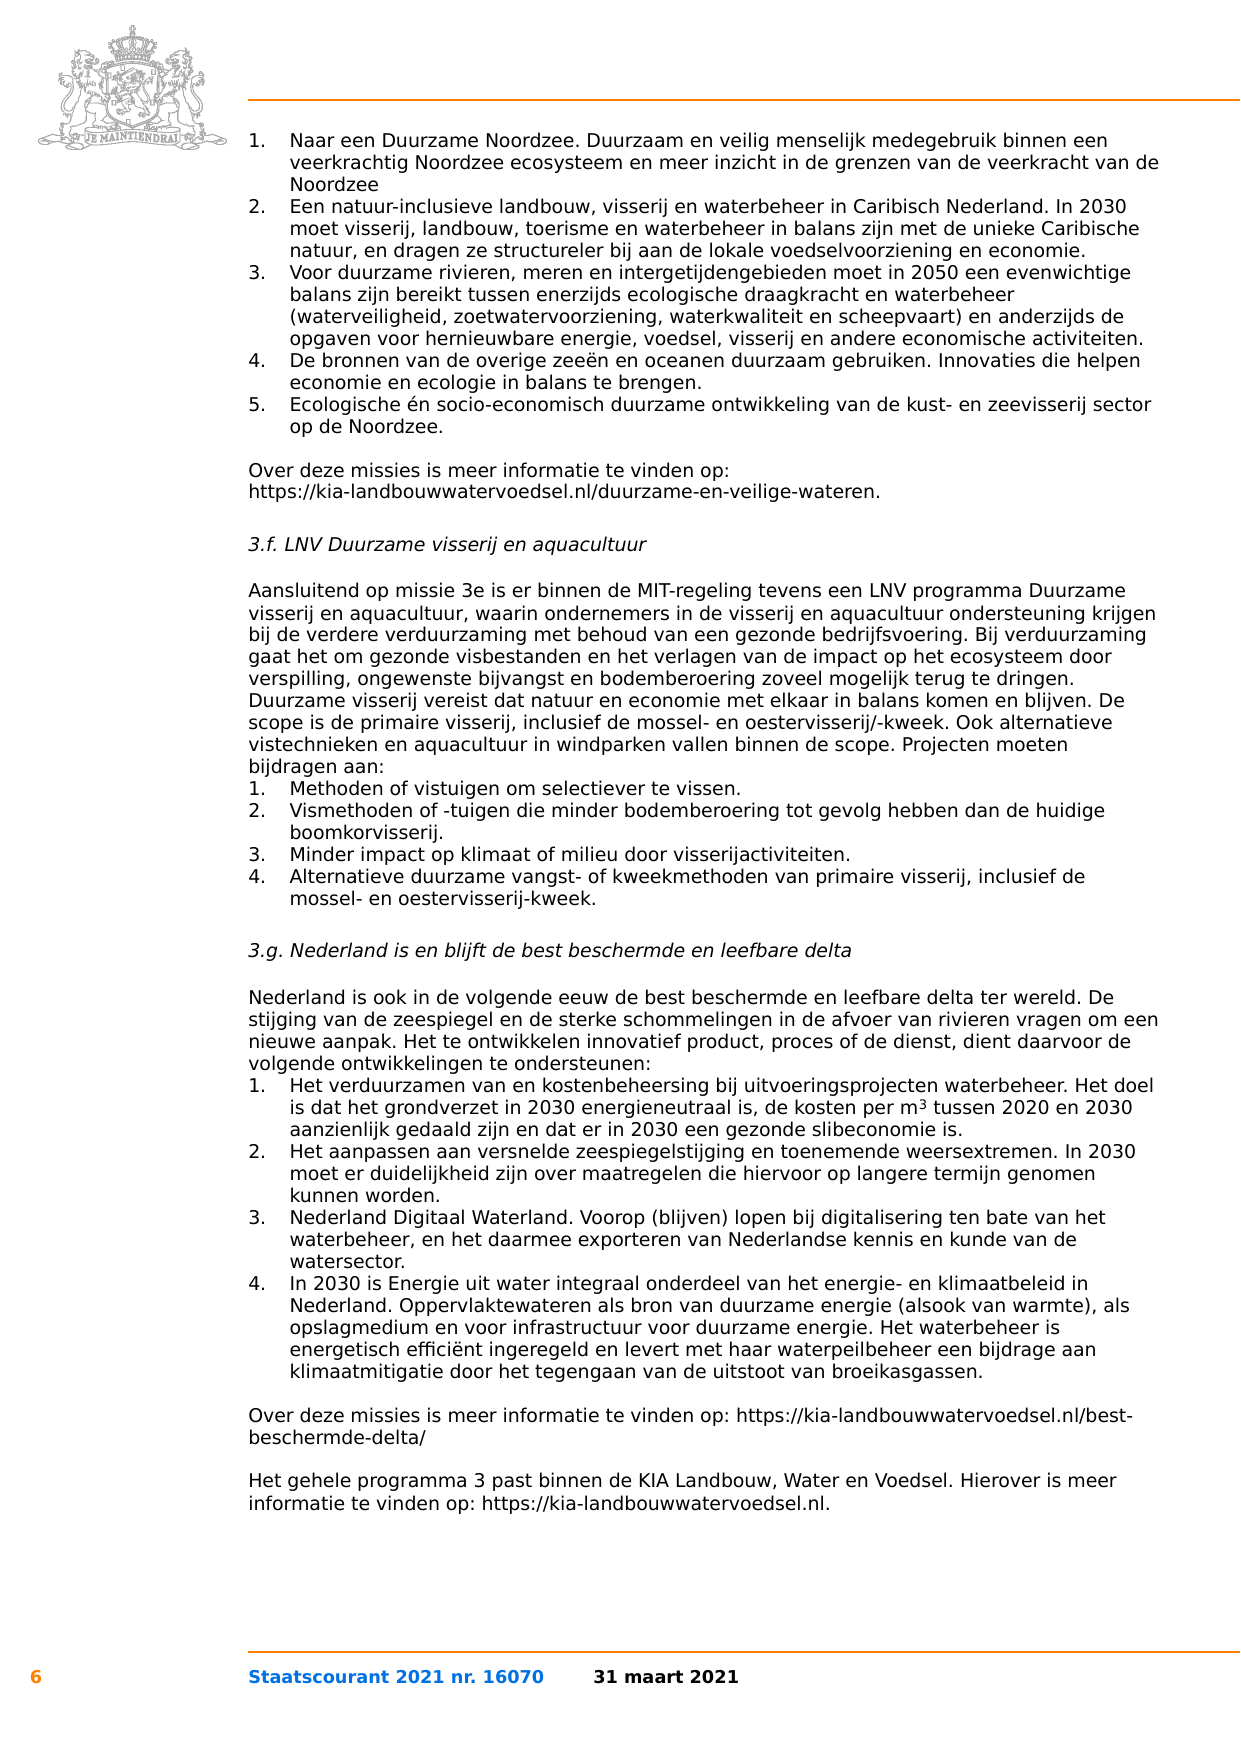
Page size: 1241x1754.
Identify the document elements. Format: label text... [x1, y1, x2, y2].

text 3. Nederland Digitaal Waterland. Voorop (blijven) lopen bij digitalisering ten bate van het waterbeheer, en het daarmee exporteren van Nederlandse kennis en kunde van de watersector. [248, 1207, 1163, 1273]
text Het gehele programma 3 past binnen de KIA Landbouw, Water en Voedsel. Hierover is meer informatie te vinden op: https://kia-landbouwwatervoedsel.nl. [248, 1470, 1163, 1514]
text 2. Een natuur-inclusieve landbouw, visserij en waterbeheer in Caribisch Nederland. In 2030 moet visserij, landbouw, toerisme en waterbeheer in balans zijn met de unieke Caribische natuur, en dragen ze structureler bij aan de lokale voedselvoorziening en economie. [248, 196, 1163, 262]
text 2. Vismethoden of -tuigen die minder bodemberoering tot gevolg hebben dan de huidige boomkorvisserij. [248, 800, 1163, 844]
text Nederland is ook in de volgende eeuw de best beschermde en leefbare delta ter wereld. De stijging van de zeespiegel en de sterke schommelingen in de afvoer van rivieren vragen om een nieuwe aanpak. Het te ontwikkelen innovatief product, proces of de dienst, dient daarvoor de volgende ontwikkelingen te ondersteunen: [248, 987, 1163, 1075]
picture [38, 25, 227, 150]
text Over deze missies is meer informatie te vinden op: https://kia-landbouwwatervoedsel.nl/best-beschermde-delta/ [248, 1404, 1163, 1448]
text 1. Het verduurzamen van en kostenbeheersing bij uitvoeringsprojecten waterbeheer. Het doel is dat het grondverzet in 2030 energieneutraal is, de kosten per m3 tussen 2020 en 2030 aanzienlijk gedaald zijn en dat er in 2030 een gezonde slibeconomie is. [248, 1075, 1163, 1141]
text 3. Voor duurzame rivieren, meren en intergetijdengebieden moet in 2050 een evenwichtige balans zijn bereikt tussen enerzijds ecologische draagkracht en waterbeheer (waterveiligheid, zoetwatervoorziening, waterkwaliteit en scheepvaart) en anderzijds de opgaven voor hernieuwbare energie, voedsel, visserij en andere economische activiteiten. [248, 262, 1163, 350]
subtitle 3.f. LNV Duurzame visserij en aquacultuur [248, 533, 1163, 555]
text 2. Het aanpassen aan versnelde zeespiegelstijging en toenemende weersextremen. In 2030 moet er duidelijkheid zijn over maatregelen die hiervoor op langere termijn genomen kunnen worden. [248, 1141, 1163, 1207]
text 4. In 2030 is Energie uit water integraal onderdeel van het energie- en klimaatbeleid in Nederland. Oppervlaktewateren als bron van duurzame energie (alsook van warmte), als opslagmedium en voor infrastructuur voor duurzame energie. Het waterbeheer is energetisch efficiënt ingeregeld en levert met haar waterpeilbeheer een bijdrage aan klimaatmitigatie door het tegengaan van de uitstoot van broeikasgassen. [248, 1273, 1163, 1383]
text 4. Alternatieve duurzame vangst- of kweekmethoden van primaire visserij, inclusief de mossel- en oestervisserij-kweek. [248, 866, 1163, 910]
text Aansluitend op missie 3e is er binnen de MIT-regeling tevens een LNV programma Duurzame visserij en aquacultuur, waarin ondernemers in de visserij en aquacultuur ondersteuning krijgen bij de verdere verduurzaming met behoud van een gezonde bedrijfsvoering. Bij verduurzaming gaat het om gezonde visbestanden en het verlagen van de impact op het ecosysteem door verspilling, ongewenste bijvangst en bodemberoering zoveel mogelijk terug te dringen. Duurzame visserij vereist dat natuur en economie met elkaar in balans komen en blijven. De scope is de primaire visserij, inclusief de mossel- en oestervisserij/-kweek. Ook alternatieve vistechnieken en aquacultuur in windparken vallen binnen de scope. Projecten moeten bijdragen aan: [248, 580, 1163, 778]
text 1. Naar een Duurzame Noordzee. Duurzaam en veilig menselijk medegebruik binnen een veerkrachtig Noordzee ecosysteem en meer inzicht in de grenzen van de veerkracht van de Noordzee [248, 130, 1163, 196]
text 1. Methoden of vistuigen om selectiever te vissen. [248, 778, 1163, 800]
text Over deze missies is meer informatie te vinden op: https://kia-landbouwwatervoedsel.nl/duurzame-en-veilige-wateren. [248, 459, 1163, 503]
text 3. Minder impact op klimaat of milieu door visserijactiviteiten. [248, 844, 1163, 866]
subtitle 3.g. Nederland is en blijft de best beschermde en leefbare delta [248, 940, 1163, 962]
text 4. De bronnen van de overige zeeën en oceanen duurzaam gebruiken. Innovaties die helpen economie en ecologie in balans te brengen. [248, 350, 1163, 394]
text 5. Ecologische én socio-economisch duurzame ontwikkeling van de kust- en zeevisserij sector op de Noordzee. [248, 394, 1163, 438]
